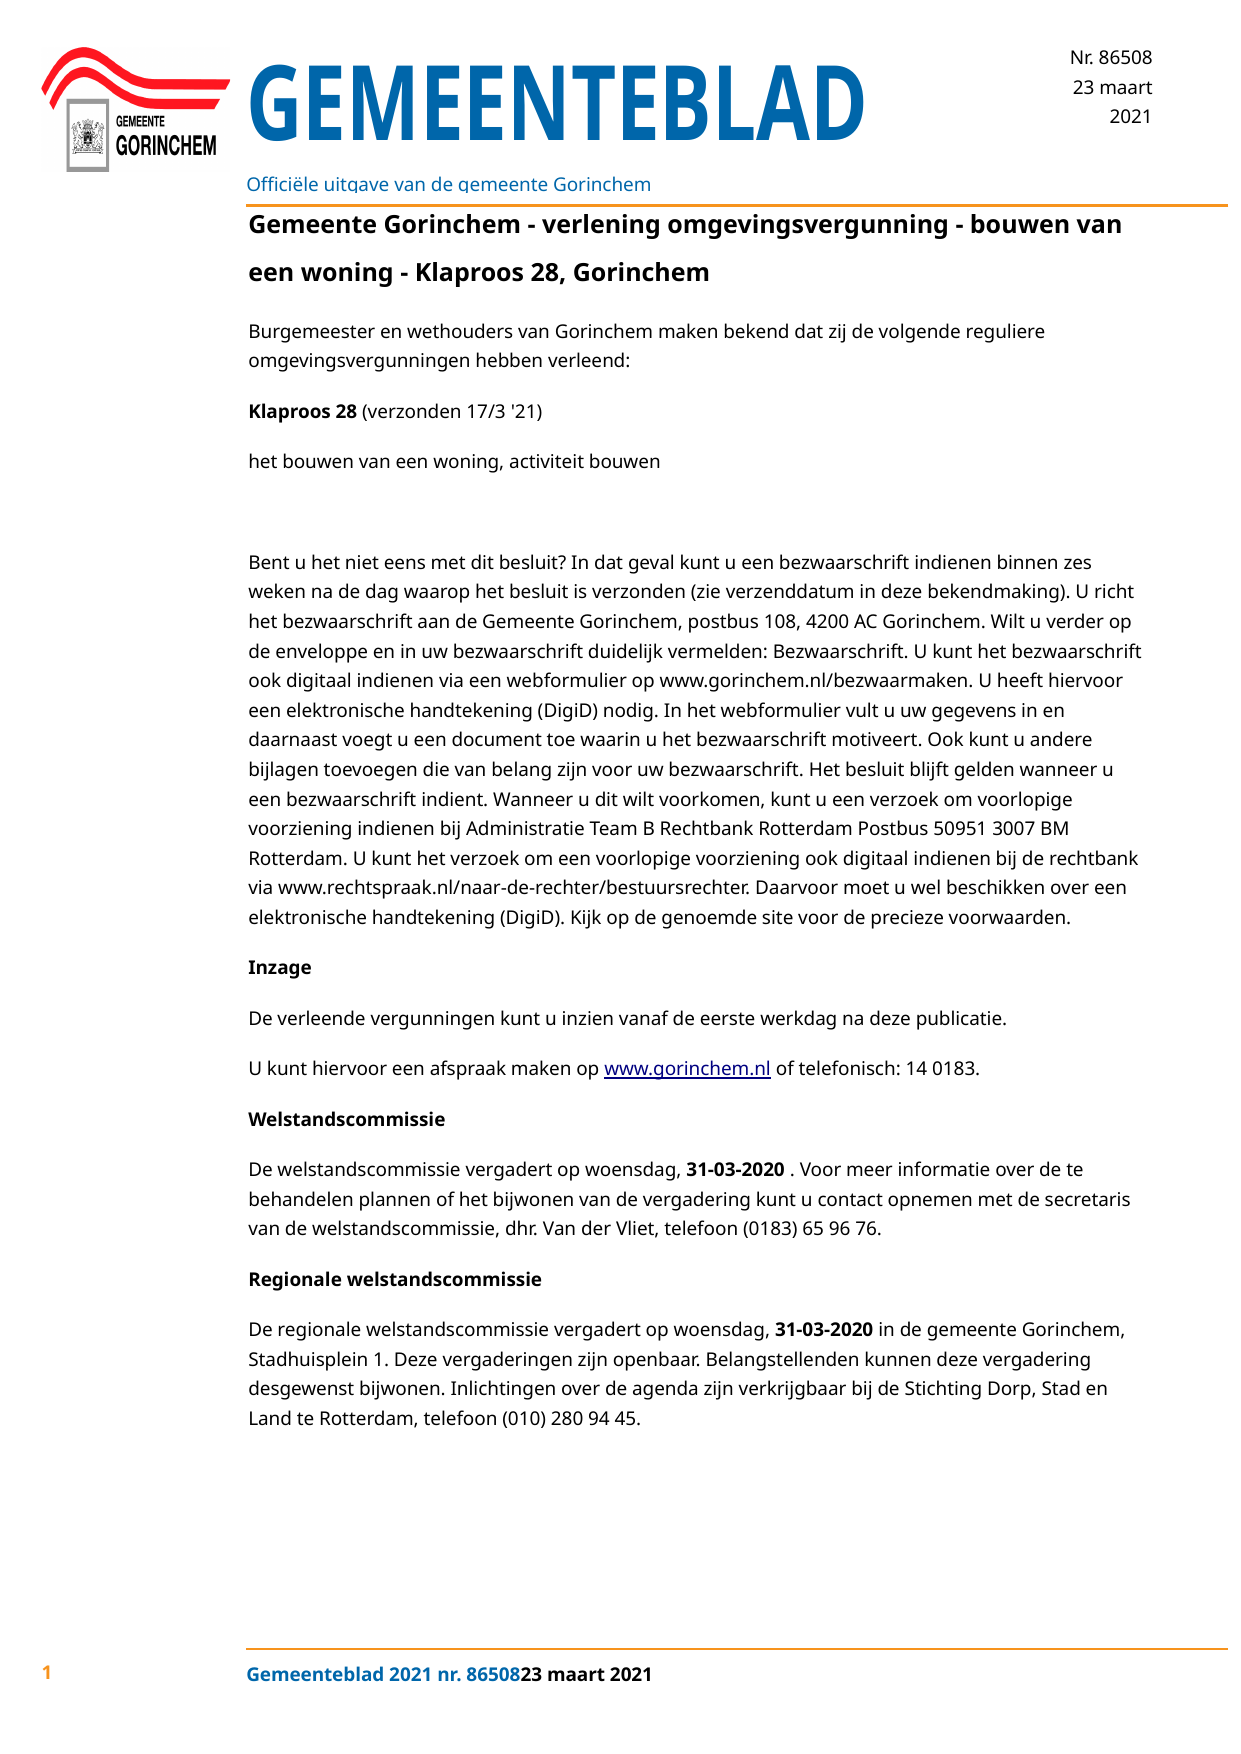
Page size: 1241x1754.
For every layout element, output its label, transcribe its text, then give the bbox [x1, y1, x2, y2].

picture [41, 47, 231, 172]
text De verleende vergunningen kunt u inzien vanaf de eerste werkdag na deze publicatie. [248, 1005, 1152, 1031]
text De regionale welstandscommissie vergadert op woensdag, 31-03-2020 in de gemeente Gorinchem, Stadhuisplein 1. Deze vergaderingen zijn openbaar. Belangstellenden kunnen deze vergadering desgewenst bijwonen. Inlichtingen over de agenda zijn verkrijgbaar bij de Stichting Dorp, Stad en Land te Rotterdam, telefoon (010) 280 94 45. [248, 1316, 1152, 1431]
text Inzage [248, 954, 1152, 980]
text Welstandscommissie [248, 1106, 1152, 1132]
text Klaproos 28 (verzonden 17/3 '21) [248, 398, 1152, 424]
text Regionale welstandscommissie [248, 1266, 1152, 1292]
text Gemeente Gorinchem - verlening omgevingsvergunning - bouwen van een woning - Klaproos 28, Gorinchem [248, 207, 1152, 288]
text Bent u het niet eens met dit besluit? In dat geval kunt u een bezwaarschrift indienen binnen zes weken na de dag waarop het besluit is verzonden (zie verzenddatum in deze bekendmaking). U richt het bezwaarschrift aan de Gemeente Gorinchem, postbus 108, 4200 AC Gorinchem. Wilt u verder op de enveloppe en in uw bezwaarschrift duidelijk vermelden: Bezwaarschrift. U kunt het bezwaarschrift ook digitaal indienen via een webformulier op www.gorinchem.nl/bezwaarmaken. U heeft hiervoor een elektronische handtekening (DigiD) nodig. In het webformulier vult u uw gegevens in en daarnaast voegt u een document toe waarin u het bezwaarschrift motiveert. Ook kunt u andere bijlagen toevoegen die van belang zijn voor uw bezwaarschrift. Het besluit blijft gelden wanneer u een bezwaarschrift indient. Wanneer u dit wilt voorkomen, kunt u een verzoek om voorlopige voorziening indienen bij Administratie Team B Rechtbank Rotterdam Postbus 50951 3007 BM Rotterdam. U kunt het verzoek om een voorlopige voorziening ook digitaal indienen bij de rechtbank via www.rechtspraak.nl/naar-de-rechter/bestuursrechter. Daarvoor moet u wel beschikken over een elektronische handtekening (DigiD). Kijk op de genoemde site voor de precieze voorwaarden. [248, 549, 1152, 930]
text het bouwen van een woning, activiteit bouwen [248, 448, 1152, 474]
text Burgemeester en wethouders van Gorinchem maken bekend dat zij de volgende reguliere omgevingsvergunningen hebben verleend: [248, 318, 1152, 373]
text De welstandscommissie vergadert op woensdag, 31-03-2020 . Voor meer informatie over de te behandelen plannen of het bijwonen van de vergadering kunt u contact opnemen met de secretaris van de welstandscommissie, dhr. Van der Vliet, telefoon (0183) 65 96 76. [248, 1156, 1152, 1241]
text U kunt hiervoor een afspraak maken op www.gorinchem.nl of telefonisch: 14 0183. [248, 1055, 1152, 1081]
